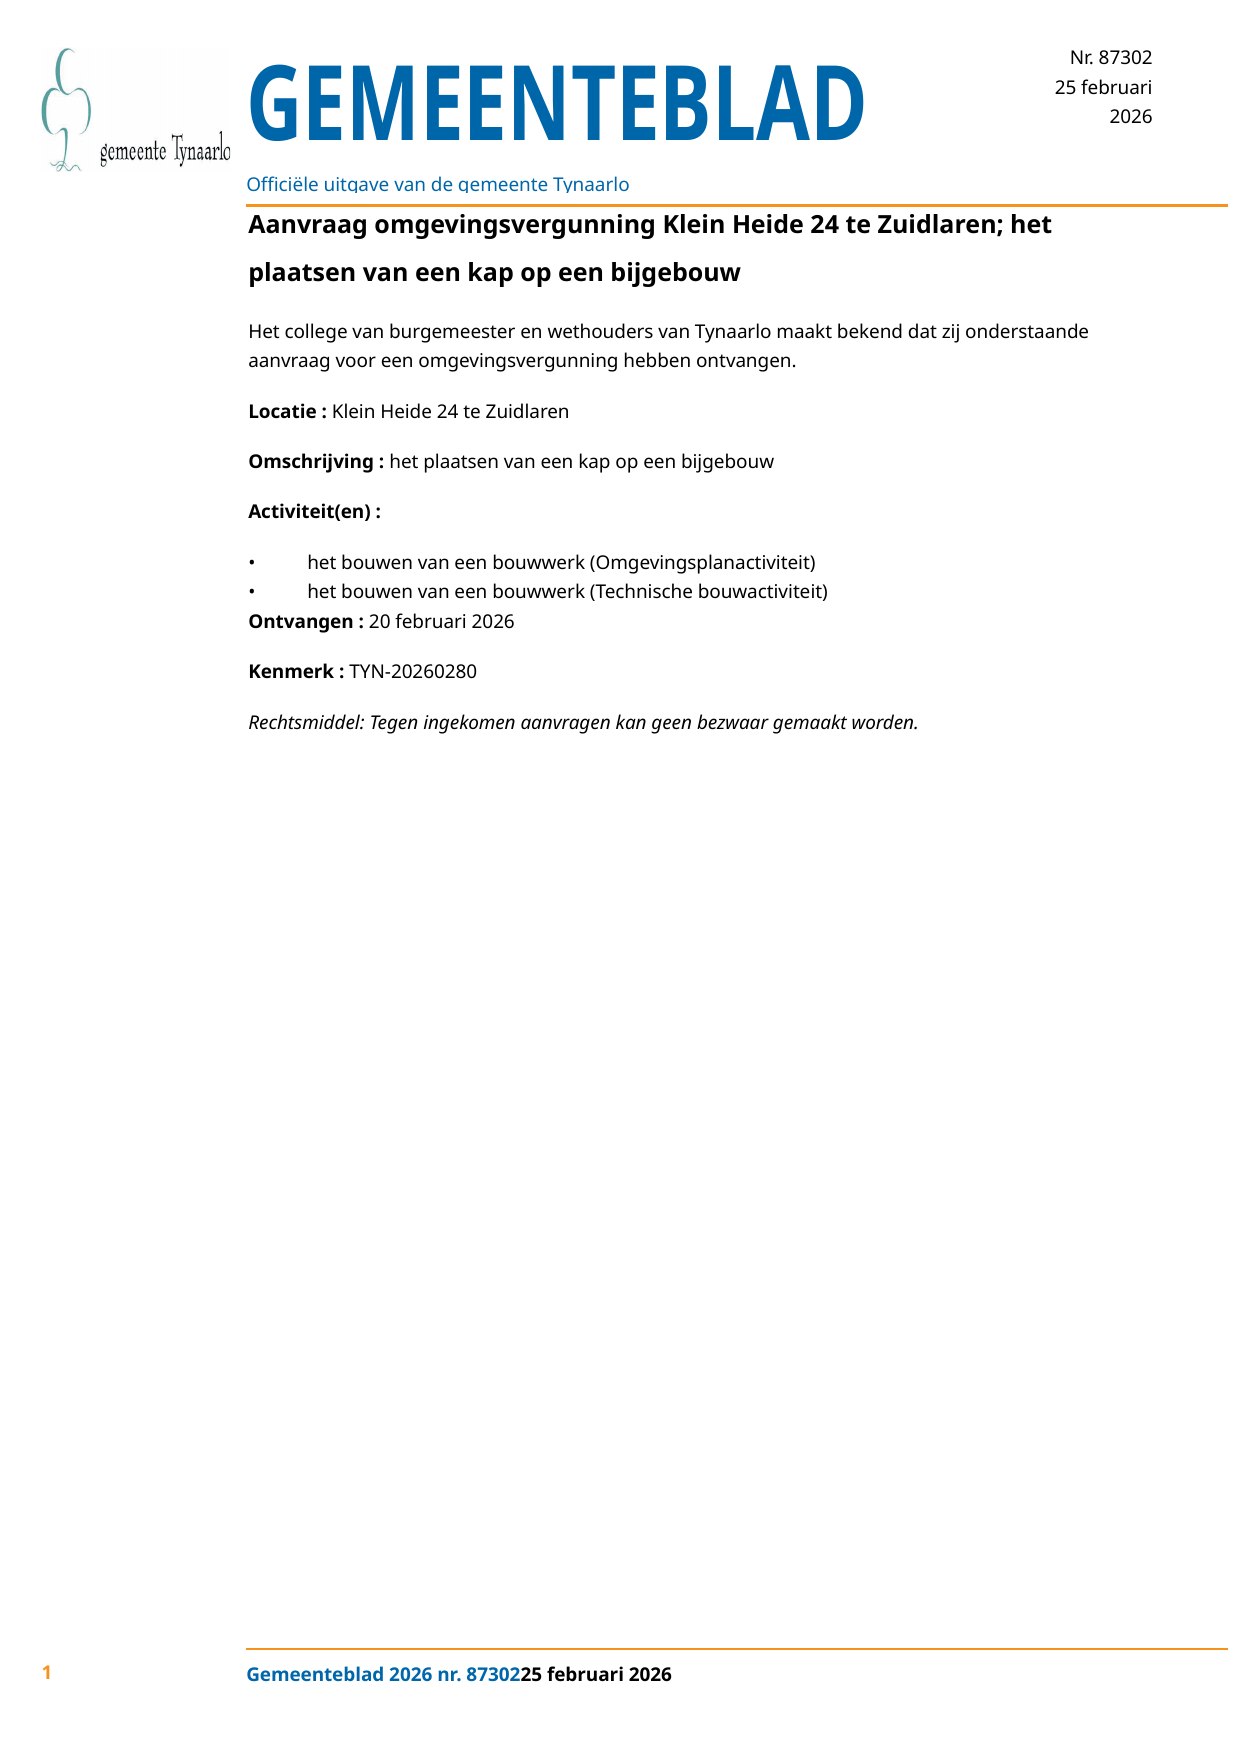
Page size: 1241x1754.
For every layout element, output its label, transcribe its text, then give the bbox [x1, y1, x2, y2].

text Ontvangen : 20 februari 2026 [248, 608, 1152, 634]
text Locatie : Klein Heide 24 te Zuidlaren [248, 398, 1152, 424]
text Omschrijving : het plaatsen van een kap op een bijgebouw [248, 448, 1152, 474]
text Activiteit(en) : [248, 499, 1152, 524]
list het bouwen van een bouwwerk (Technische bouwactiviteit) [248, 579, 1152, 604]
text Aanvraag omgevingsvergunning Klein Heide 24 te Zuidlaren; het plaatsen van een kap op een bijgebouw [248, 207, 1152, 288]
text Kenmerk : TYN-20260280 [248, 659, 1152, 684]
list het bouwen van een bouwwerk (Omgevingsplanactiviteit) [248, 549, 1152, 575]
text Rechtsmiddel: Tegen ingekomen aanvragen kan geen bezwaar gemaakt worden. [248, 709, 1152, 735]
text Het college van burgemeester en wethouders van Tynaarlo maakt bekend dat zij onderstaande aanvraag voor een omgevingsvergunning hebben ontvangen. [248, 318, 1152, 373]
picture [41, 47, 231, 172]
